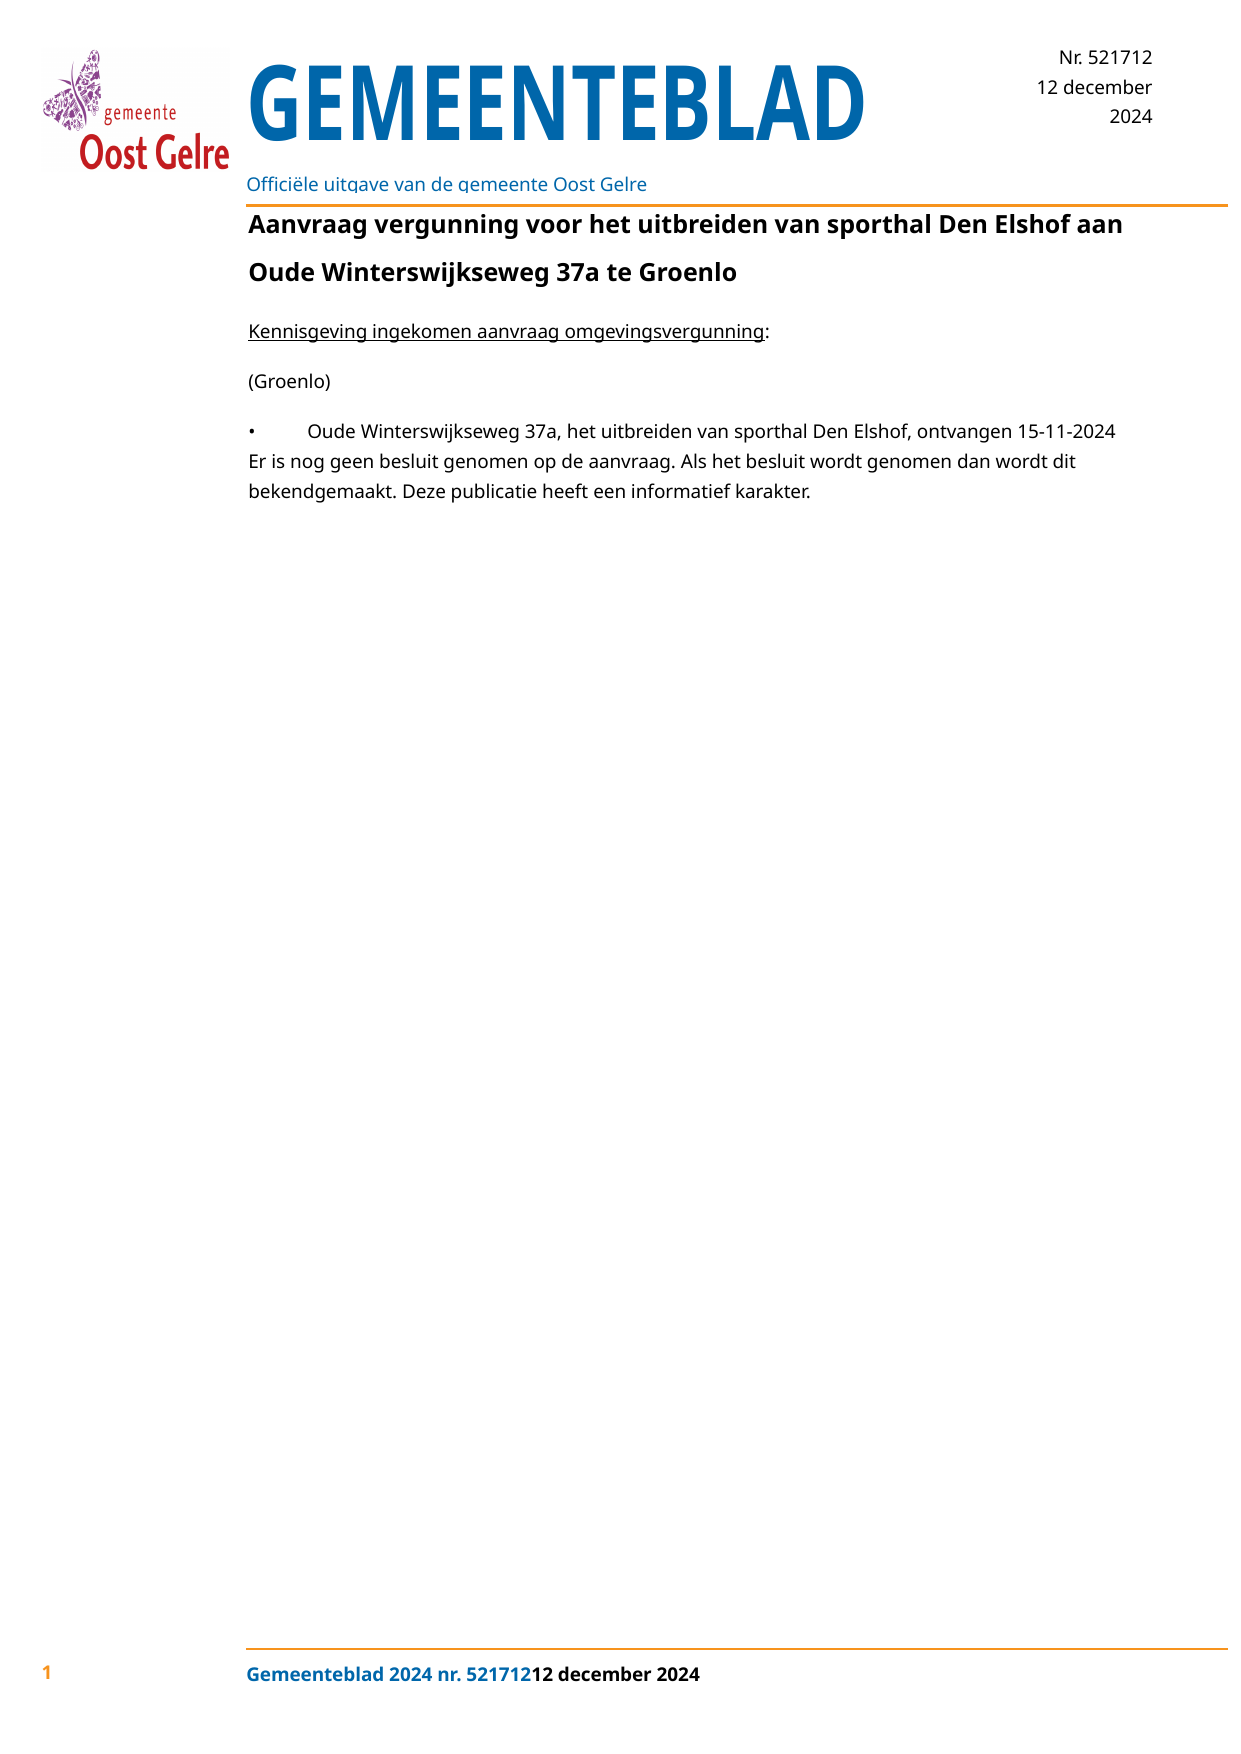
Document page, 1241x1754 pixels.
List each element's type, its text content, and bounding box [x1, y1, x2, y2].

text Aanvraag vergunning voor het uitbreiden van sporthal Den Elshof aan Oude Winterswijkseweg 37a te Groenlo [248, 207, 1152, 288]
text (Groenlo) [248, 368, 1152, 394]
list Oude Winterswijkseweg 37a, het uitbreiden van sporthal Den Elshof, ontvangen 15-11-2024 [248, 419, 1152, 444]
picture [41, 47, 231, 172]
text Kennisgeving ingekomen aanvraag omgevingsvergunning: [248, 318, 1152, 344]
text Er is nog geen besluit genomen op de aanvraag. Als het besluit wordt genomen dan wordt dit bekendgemaakt. Deze publicatie heeft een informatief karakter. [248, 448, 1152, 504]
